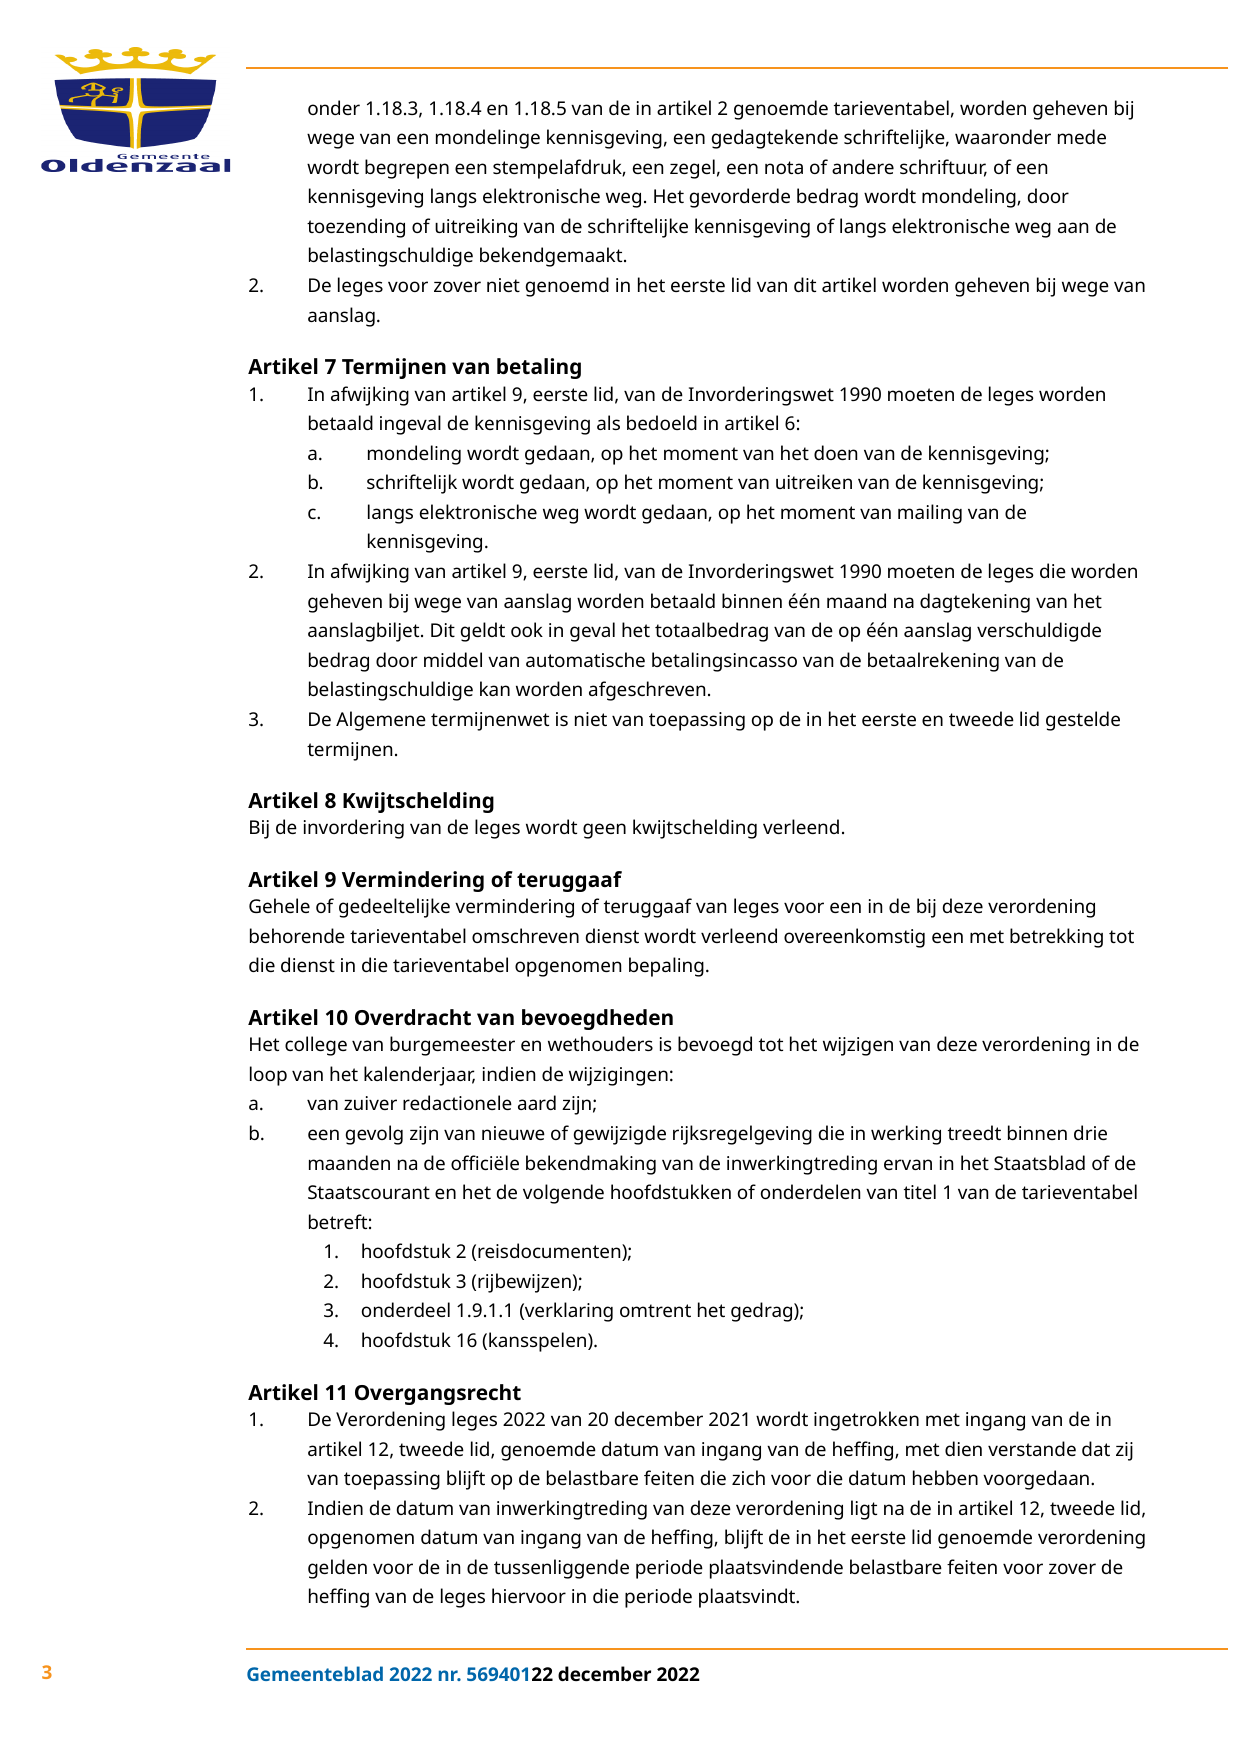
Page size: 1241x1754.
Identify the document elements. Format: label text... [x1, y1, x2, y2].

text Artikel 8 Kwijtschelding [248, 786, 1152, 814]
list hoofdstuk 3 (rijbewijzen); [323, 1268, 1152, 1294]
list van zuiver redactionele aard zijn; [248, 1091, 1152, 1116]
list In afwijking van artikel 9, eerste lid, van de Invorderingswet 1990 moeten de leges worden betaald ingeval de kennisgeving als bedoeld in artikel 6: [248, 381, 1152, 436]
text Artikel 10 Overdracht van bevoegdheden [248, 1003, 1152, 1031]
list onder 1.18.3, 1.18.4 en 1.18.5 van de in artikel 2 genoemde tarieventabel, worden geheven bij wege van een mondelinge kennisgeving, een gedagtekende schriftelijke, waaronder mede wordt begrepen een stempelafdruk, een zegel, een nota of andere schriftuur, of een kennisgeving langs elektronische weg. Het gevorderde bedrag wordt mondeling, door toezending of uitreiking van de schriftelijke kennisgeving of langs elektronische weg aan de belastingschuldige bekendgemaakt. [248, 95, 1152, 268]
list hoofdstuk 16 (kansspelen). [323, 1327, 1152, 1353]
list In afwijking van artikel 9, eerste lid, van de Invorderingswet 1990 moeten de leges die worden geheven bij wege van aanslag worden betaald binnen één maand na dagtekening van het aanslagbiljet. Dit geldt ook in geval het totaalbedrag van de op één aanslag verschuldigde bedrag door middel van automatische betalingsincasso van de betaalrekening van de belastingschuldige kan worden afgeschreven. [248, 558, 1152, 702]
list een gevolg zijn van nieuwe of gewijzigde rijksregelgeving die in werking treedt binnen drie maanden na de officiële bekendmaking van de inwerkingtreding ervan in het Staatsblad of de Staatscourant en het de volgende hoofdstukken of onderdelen van titel 1 van de tarieventabel betreft: [248, 1120, 1152, 1235]
list schriftelijk wordt gedaan, op het moment van uitreiken van de kennisgeving; [307, 469, 1152, 495]
list hoofdstuk 2 (reisdocumenten); [323, 1238, 1152, 1264]
list Indien de datum van inwerkingtreding van deze verordening ligt na de in artikel 12, tweede lid, opgenomen datum van ingang van de heffing, blijft de in het eerste lid genoemde verordening gelden voor de in de tussenliggende periode plaatsvindende belastbare feiten voor zover de heffing van de leges hiervoor in die periode plaatsvindt. [248, 1495, 1152, 1609]
text Artikel 11 Overgangsrecht [248, 1378, 1152, 1406]
text Gehele of gedeeltelijke vermindering of teruggaaf van leges voor een in de bij deze verordening behorende tarieventabel omschreven dienst wordt verleend overeenkomstig een met betrekking tot die dienst in die tarieventabel opgenomen bepaling. [248, 893, 1152, 978]
list mondeling wordt gedaan, op het moment van het doen van de kennisgeving; [307, 440, 1152, 466]
list langs elektronische weg wordt gedaan, op het moment van mailing van de kennisgeving. [307, 499, 1152, 554]
text Artikel 7 Termijnen van betaling [248, 352, 1152, 381]
text Artikel 9 Vermindering of teruggaaf [248, 865, 1152, 893]
picture [41, 47, 231, 172]
text Het college van burgemeester en wethouders is bevoegd tot het wijzigen van deze verordening in de loop van het kalenderjaar, indien de wijzigingen: [248, 1031, 1152, 1087]
text Bij de invordering van de leges wordt geen kwijtschelding verleend. [248, 814, 1152, 840]
list De Algemene termijnenwet is niet van toepassing op de in het eerste en tweede lid gestelde termijnen. [248, 706, 1152, 761]
list onderdeel 1.9.1.1 (verklaring omtrent het gedrag); [323, 1298, 1152, 1323]
list De Verordening leges 2022 van 20 december 2021 wordt ingetrokken met ingang van de in artikel 12, tweede lid, genoemde datum van ingang van de heffing, met dien verstande dat zij van toepassing blijft op de belastbare feiten die zich voor die datum hebben voorgedaan. [248, 1406, 1152, 1491]
list De leges voor zover niet genoemd in het eerste lid van dit artikel worden geheven bij wege van aanslag. [248, 272, 1152, 328]
